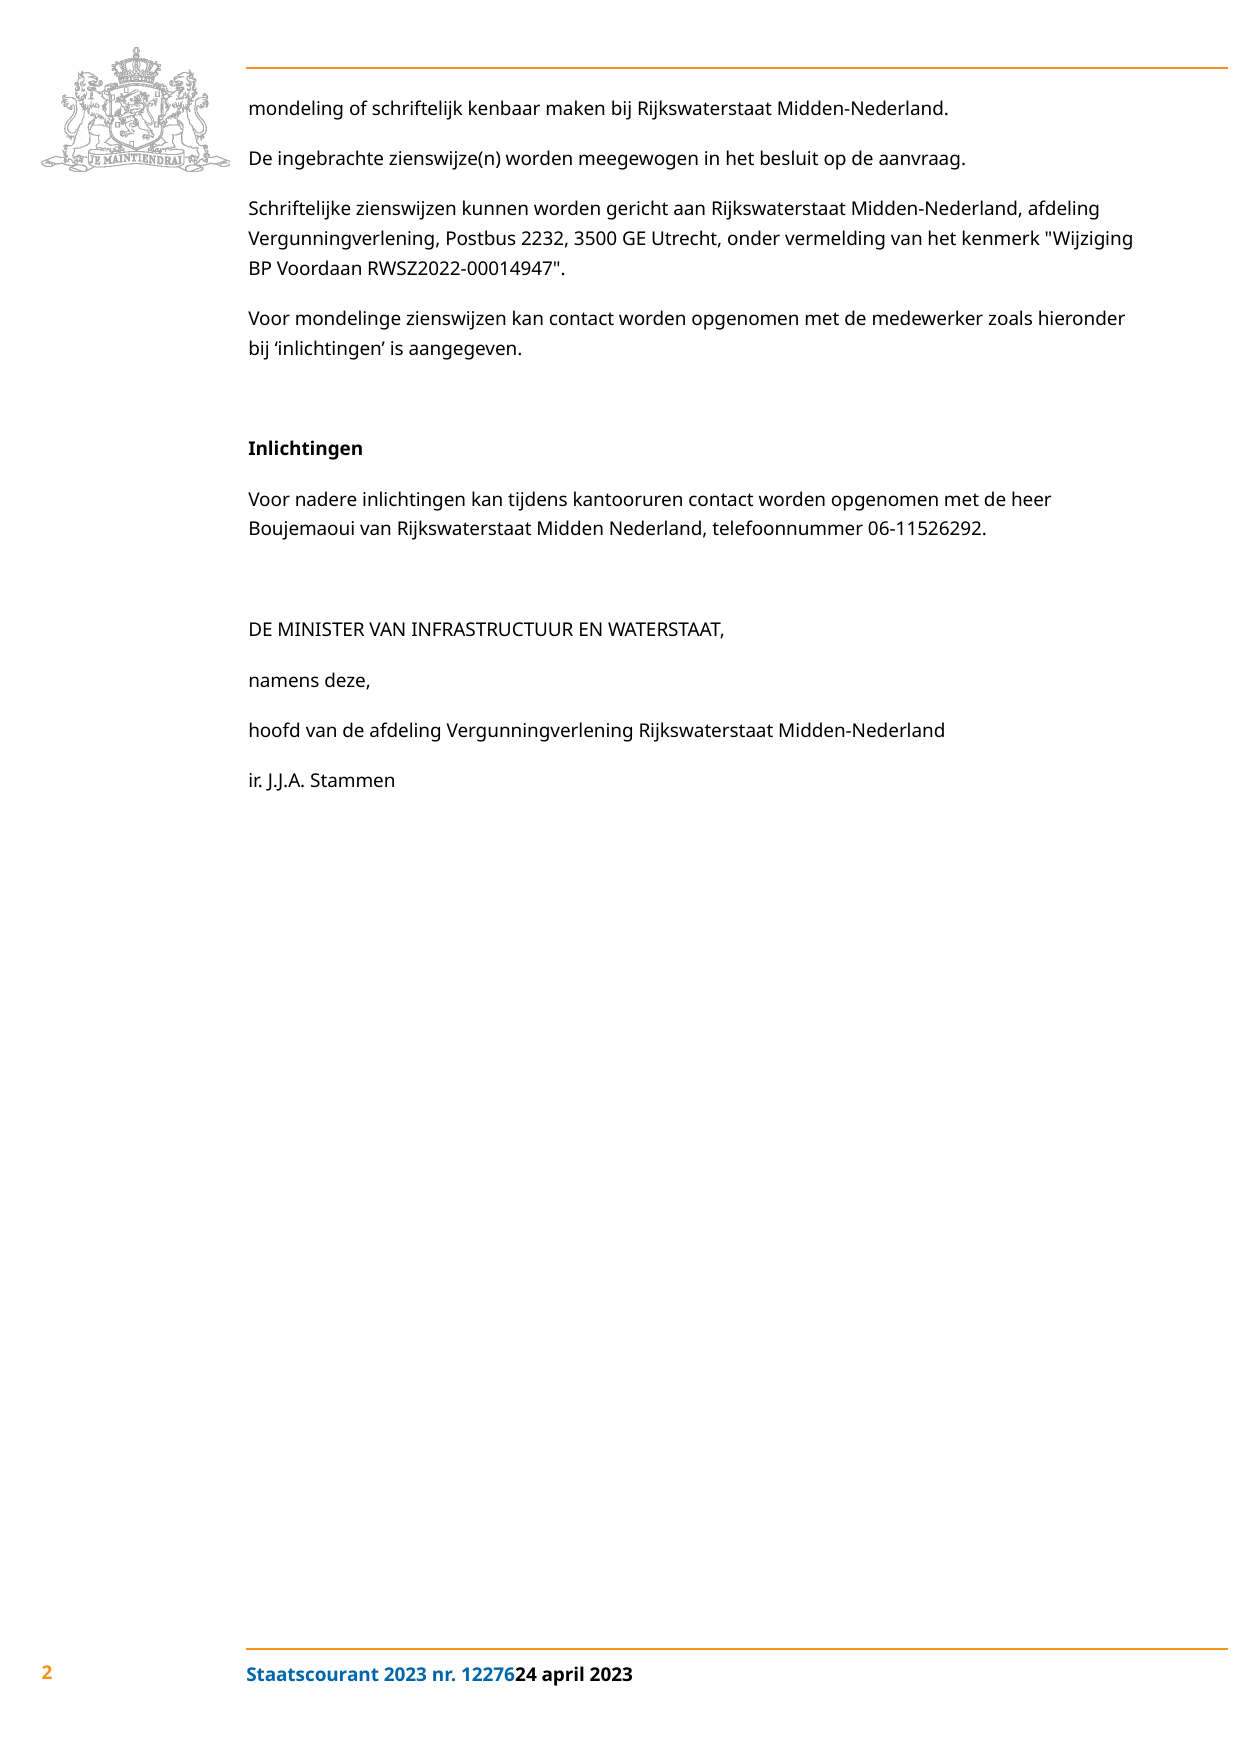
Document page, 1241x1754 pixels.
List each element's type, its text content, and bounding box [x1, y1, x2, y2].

text Inlichtingen [248, 436, 1152, 461]
text Schriftelijke zienswijzen kunnen worden gericht aan Rijkswaterstaat Midden-Nederland, afdeling Vergunningverlening, Postbus 2232, 3500 GE Utrecht, onder vermelding van het kenmerk "Wijziging BP Voordaan RWSZ2022-00014947". [248, 196, 1152, 281]
text DE MINISTER VAN INFRASTRUCTUUR EN WATERSTAAT, [248, 616, 1152, 642]
text hoofd van de afdeling Vergunningverlening Rijkswaterstaat Midden-Nederland [248, 717, 1152, 743]
picture [41, 47, 231, 172]
text Voor mondelinge zienswijzen kan contact worden opgenomen met de medewerker zoals hieronder bij ‘inlichtingen’ is aangegeven. [248, 305, 1152, 361]
text Voor nadere inlichtingen kan tijdens kantooruren contact worden opgenomen met de heer Boujemaoui van Rijkswaterstaat Midden Nederland, telefoonnummer 06-11526292. [248, 486, 1152, 541]
text De ingebrachte zienswijze(n) worden meegewogen in het besluit op de aanvraag. [248, 145, 1152, 171]
text ir. J.J.A. Stammen [248, 768, 1152, 793]
text mondeling of schriftelijk kenbaar maken bij Rijkswaterstaat Midden-Nederland. [248, 95, 1152, 121]
text namens deze, [248, 667, 1152, 693]
